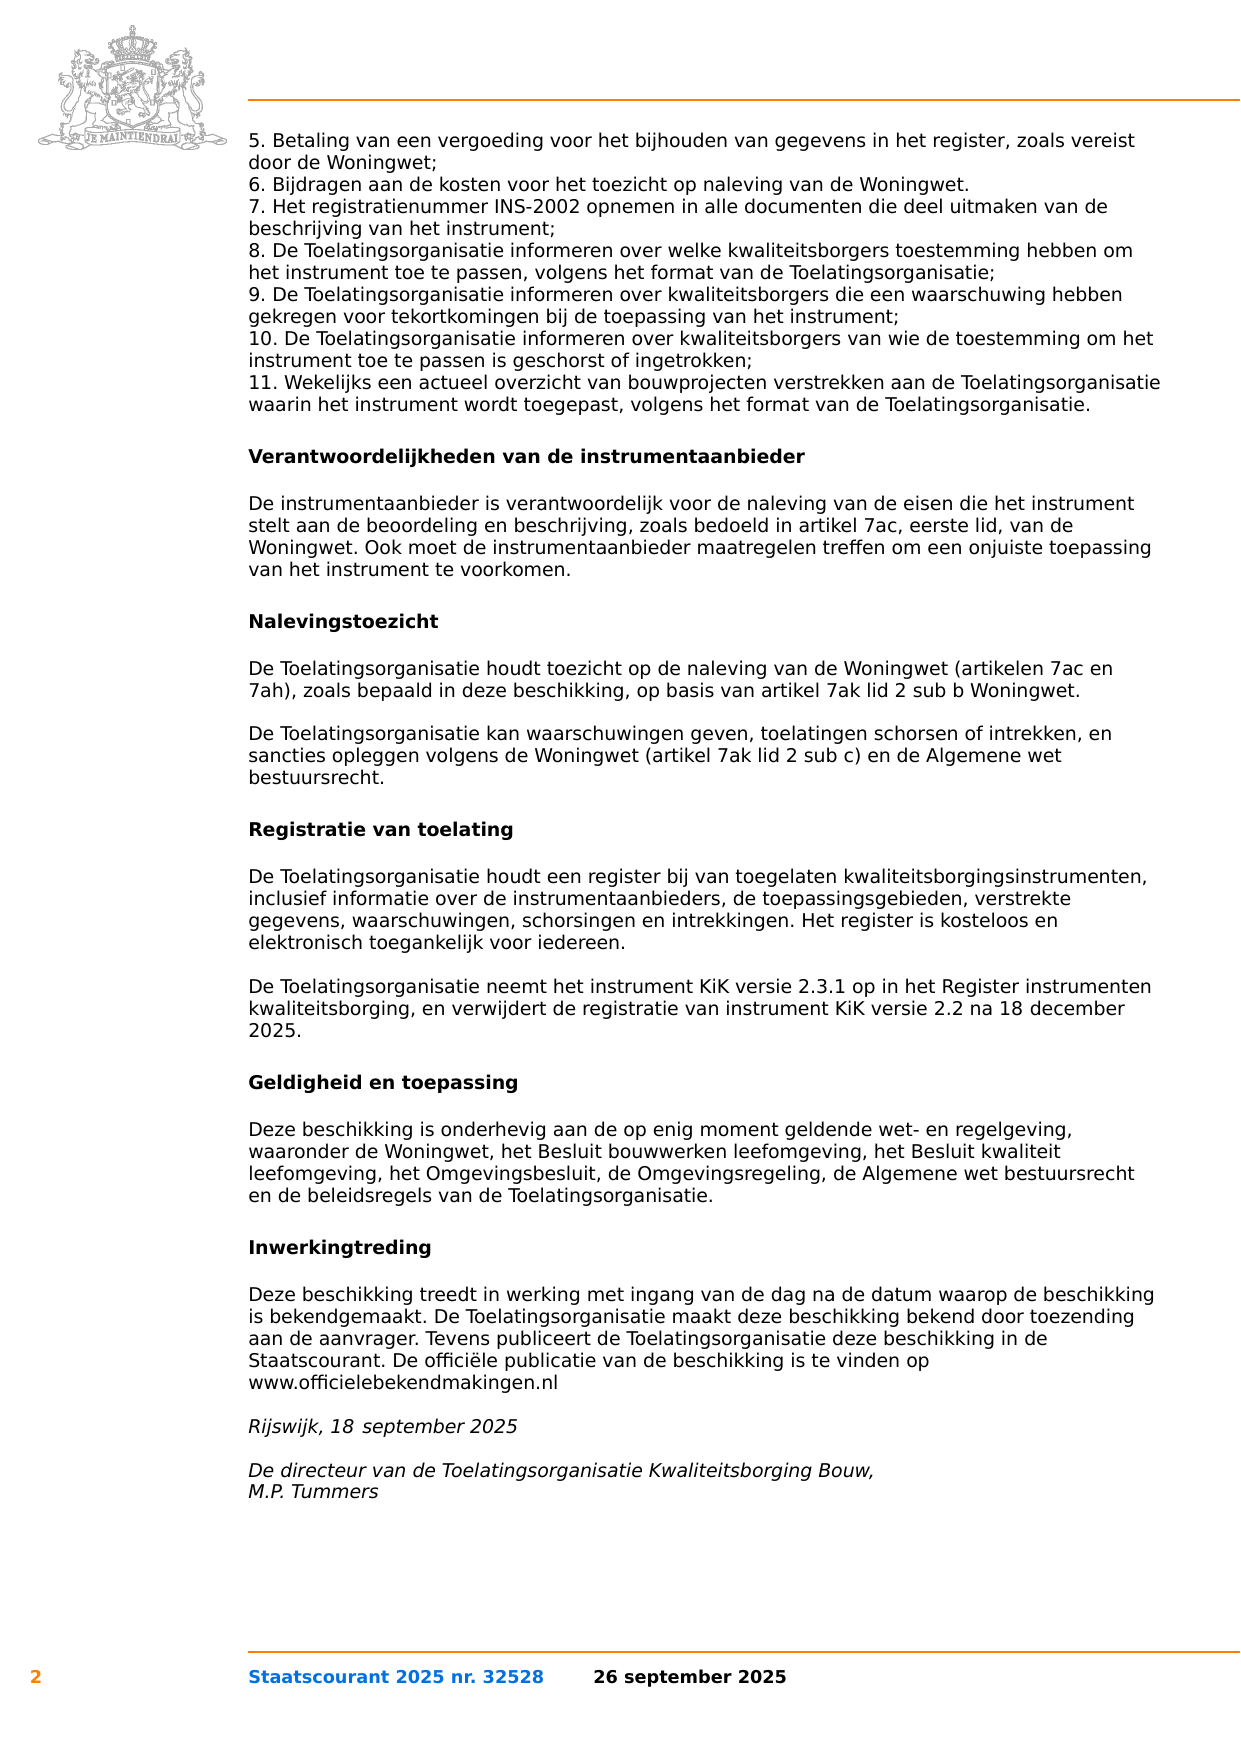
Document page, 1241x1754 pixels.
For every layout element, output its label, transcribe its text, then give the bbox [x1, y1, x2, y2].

text De Toelatingsorganisatie neemt het instrument KiK versie 2.3.1 op in het Register instrumenten kwaliteitsborging, en verwijdert de registratie van instrument KiK versie 2.2 na 18 december 2025. [248, 976, 1163, 1042]
text 7. Het registratienummer INS-2002 opnemen in alle documenten die deel uitmaken van de beschrijving van het instrument; [248, 196, 1163, 240]
picture [38, 25, 227, 150]
text Rijswijk, 18 september 2025 [248, 1416, 1163, 1438]
text 9. De Toelatingsorganisatie informeren over kwaliteitsborgers die een waarschuwing hebben gekregen voor tekortkomingen bij de toepassing van het instrument; [248, 284, 1163, 328]
text Deze beschikking is onderhevig aan de op enig moment geldende wet- en regelgeving, waaronder de Woningwet, het Besluit bouwwerken leefomgeving, het Besluit kwaliteit leefomgeving, het Omgevingsbesluit, de Omgevingsregeling, de Algemene wet bestuursrecht en de beleidsregels van de Toelatingsorganisatie. [248, 1119, 1163, 1207]
subtitle Geldigheid en toepassing [248, 1072, 1163, 1094]
text De directeur van de Toelatingsorganisatie Kwaliteitsborging Bouw, M.P. Tummers [248, 1459, 1163, 1503]
text De Toelatingsorganisatie houdt toezicht op de naleving van de Woningwet (artikelen 7ac en 7ah), zoals bepaald in deze beschikking, op basis van artikel 7ak lid 2 sub b Woningwet. [248, 657, 1163, 701]
text 6. Bijdragen aan de kosten voor het toezicht op naleving van de Woningwet. [248, 174, 1163, 196]
subtitle Registratie van toelating [248, 819, 1163, 841]
text 5. Betaling van een vergoeding voor het bijhouden van gegevens in het register, zoals vereist door de Woningwet; [248, 130, 1163, 174]
subtitle Inwerkingtreding [248, 1237, 1163, 1259]
text De Toelatingsorganisatie houdt een register bij van toegelaten kwaliteitsborgingsinstrumenten, inclusief informatie over de instrumentaanbieders, de toepassingsgebieden, verstrekte gegevens, waarschuwingen, schorsingen en intrekkingen. Het register is kosteloos en elektronisch toegankelijk voor iedereen. [248, 866, 1163, 954]
subtitle Verantwoordelijkheden van de instrumentaanbieder [248, 446, 1163, 468]
text 8. De Toelatingsorganisatie informeren over welke kwaliteitsborgers toestemming hebben om het instrument toe te passen, volgens het format van de Toelatingsorganisatie; [248, 240, 1163, 284]
text De Toelatingsorganisatie kan waarschuwingen geven, toelatingen schorsen of intrekken, en sancties opleggen volgens de Woningwet (artikel 7ak lid 2 sub c) en de Algemene wet bestuursrecht. [248, 723, 1163, 789]
text Deze beschikking treedt in werking met ingang van de dag na de datum waarop de beschikking is bekendgemaakt. De Toelatingsorganisatie maakt deze beschikking bekend door toezending aan de aanvrager. Tevens publiceert de Toelatingsorganisatie deze beschikking in de Staatscourant. De officiële publicatie van de beschikking is te vinden op www.officielebekendmakingen.nl [248, 1284, 1163, 1394]
text 10. De Toelatingsorganisatie informeren over kwaliteitsborgers van wie de toestemming om het instrument toe te passen is geschorst of ingetrokken; [248, 328, 1163, 372]
text 11. Wekelijks een actueel overzicht van bouwprojecten verstrekken aan de Toelatingsorganisatie waarin het instrument wordt toegepast, volgens het format van de Toelatingsorganisatie. [248, 372, 1163, 416]
text De instrumentaanbieder is verantwoordelijk voor de naleving van de eisen die het instrument stelt aan de beoordeling en beschrijving, zoals bedoeld in artikel 7ac, eerste lid, van de Woningwet. Ook moet de instrumentaanbieder maatregelen treffen om een onjuiste toepassing van het instrument te voorkomen. [248, 493, 1163, 581]
subtitle Nalevingstoezicht [248, 611, 1163, 632]
